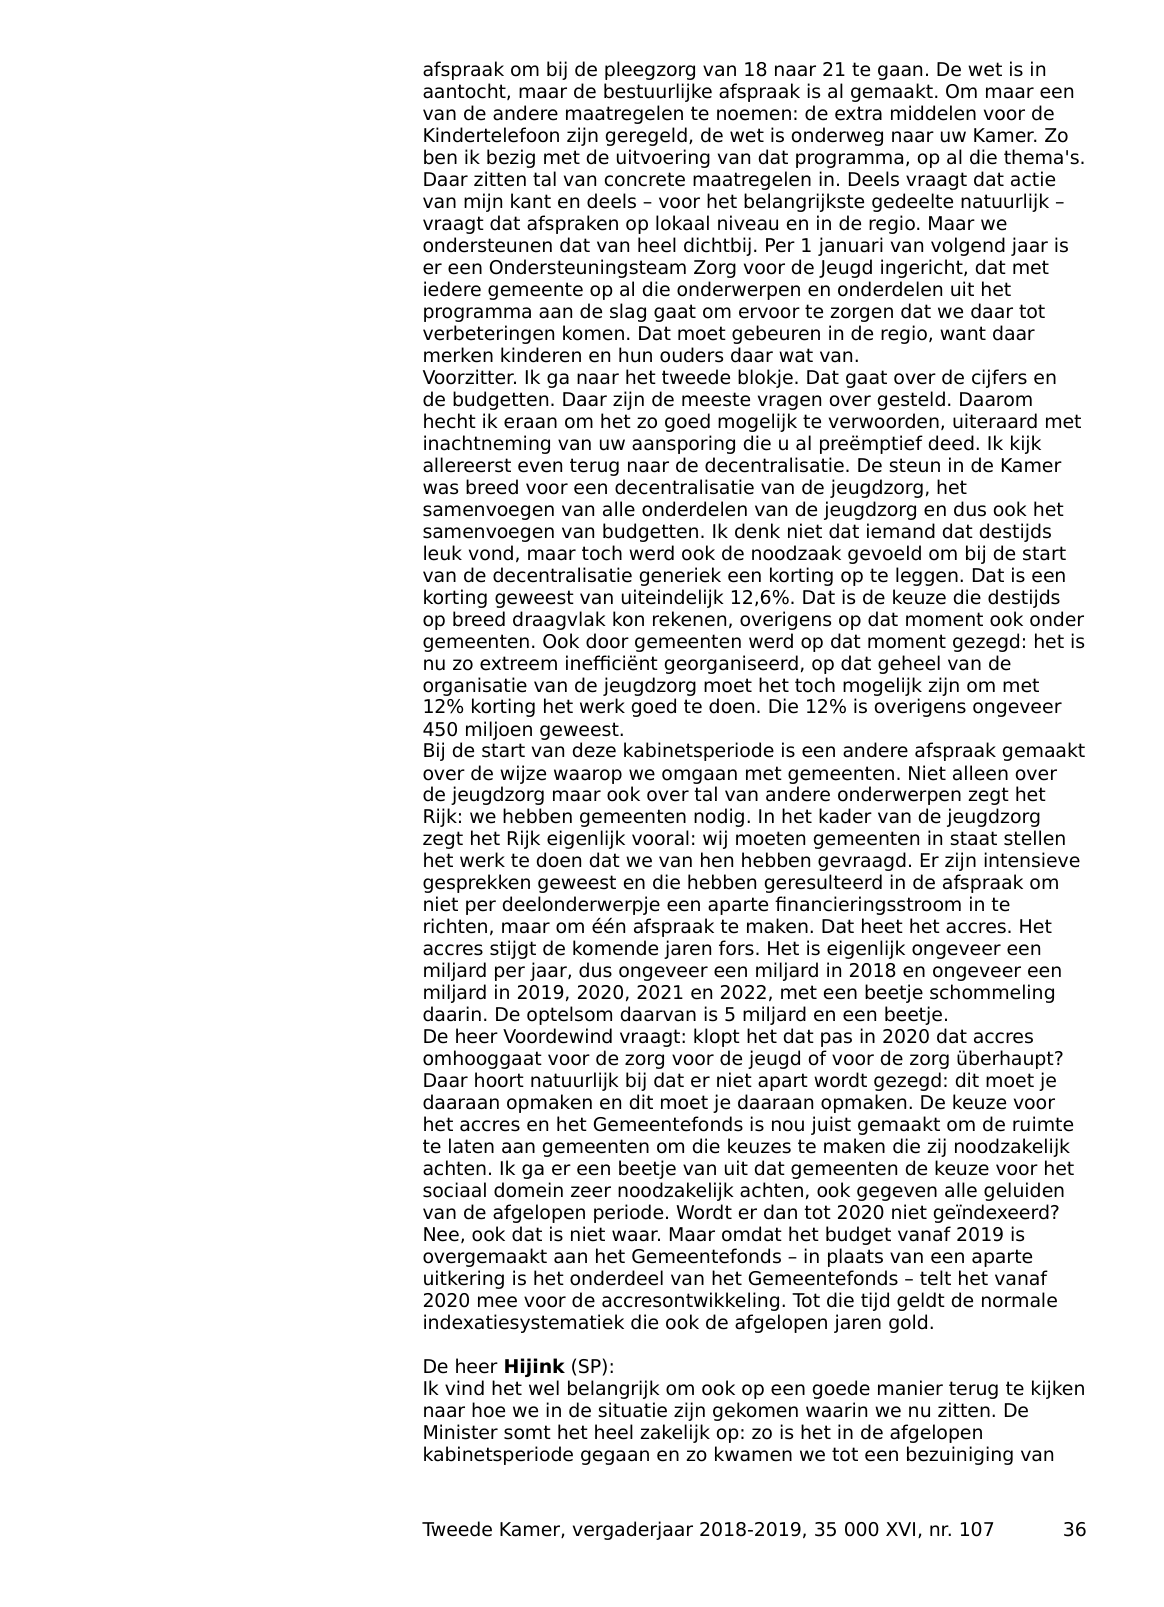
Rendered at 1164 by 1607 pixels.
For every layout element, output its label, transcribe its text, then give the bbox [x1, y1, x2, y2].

text De heer Voordewind vraagt: klopt het dat pas in 2020 dat accres omhooggaat voor de zorg voor de jeugd of voor de zorg überhaupt? Daar hoort natuurlijk bij dat er niet apart wordt gezegd: dit moet je daaraan opmaken en dit moet je daaraan opmaken. De keuze voor het accres en het Gemeentefonds is nou juist gemaakt om de ruimte te laten aan gemeenten om die keuzes te maken die zij noodzakelijk achten. Ik ga er een beetje van uit dat gemeenten de keuze voor het sociaal domein zeer noodzakelijk achten, ook gegeven alle geluiden van de afgelopen periode. Wordt er dan tot 2020 niet geïndexeerd? Nee, ook dat is niet waar. Maar omdat het budget vanaf 2019 is overgemaakt aan het Gemeentefonds – in plaats van een aparte uitkering is het onderdeel van het Gemeentefonds – telt het vanaf 2020 mee voor de accresontwikkeling. Tot die tijd geldt de normale indexatiesystematiek die ook de afgelopen jaren gold. [422, 1026, 1087, 1334]
text Bij de start van deze kabinetsperiode is een andere afspraak gemaakt over de wijze waarop we omgaan met gemeenten. Niet alleen over de jeugdzorg maar ook over tal van andere onderwerpen zegt het Rijk: we hebben gemeenten nodig. In het kader van de jeugdzorg zegt het Rijk eigenlijk vooral: wij moeten gemeenten in staat stellen het werk te doen dat we van hen hebben gevraagd. Er zijn intensieve gesprekken geweest en die hebben geresulteerd in de afspraak om niet per deelonderwerpje een aparte financieringsstroom in te richten, maar om één afspraak te maken. Dat heet het accres. Het accres stijgt de komende jaren fors. Het is eigenlijk ongeveer een miljard per jaar, dus ongeveer een miljard in 2018 en ongeveer een miljard in 2019, 2020, 2021 en 2022, met een beetje schommeling daarin. De optelsom daarvan is 5 miljard en een beetje. [422, 740, 1087, 1026]
text Ik vind het wel belangrijk om ook op een goede manier terug te kijken naar hoe we in de situatie zijn gekomen waarin we nu zitten. De Minister somt het heel zakelijk op: zo is het in de afgelopen kabinetsperiode gegaan en zo kwamen we tot een bezuiniging van [422, 1378, 1087, 1466]
text Voorzitter. Ik ga naar het tweede blokje. Dat gaat over de cijfers en de budgetten. Daar zijn de meeste vragen over gesteld. Daarom hecht ik eraan om het zo goed mogelijk te verwoorden, uiteraard met inachtneming van uw aansporing die u al preëmptief deed. Ik kijk allereerst even terug naar de decentralisatie. De steun in de Kamer was breed voor een decentralisatie van de jeugdzorg, het samenvoegen van alle onderdelen van de jeugdzorg en dus ook het samenvoegen van budgetten. Ik denk niet dat iemand dat destijds leuk vond, maar toch werd ook de noodzaak gevoeld om bij de start van de decentralisatie generiek een korting op te leggen. Dat is een korting geweest van uiteindelijk 12,6%. Dat is de keuze die destijds op breed draagvlak kon rekenen, overigens op dat moment ook onder gemeenten. Ook door gemeenten werd op dat moment gezegd: het is nu zo extreem inefficiënt georganiseerd, op dat geheel van de organisatie van de jeugdzorg moet het toch mogelijk zijn om met 12% korting het werk goed te doen. Die 12% is overigens ongeveer 450 miljoen geweest. [422, 367, 1087, 740]
text afspraak om bij de pleegzorg van 18 naar 21 te gaan. De wet is in aantocht, maar de bestuurlijke afspraak is al gemaakt. Om maar een van de andere maatregelen te noemen: de extra middelen voor de Kindertelefoon zijn geregeld, de wet is onderweg naar uw Kamer. Zo ben ik bezig met de uitvoering van dat programma, op al die thema's. Daar zitten tal van concrete maatregelen in. Deels vraagt dat actie van mijn kant en deels – voor het belangrijkste gedeelte natuurlijk – vraagt dat afspraken op lokaal niveau en in de regio. Maar we ondersteunen dat van heel dichtbij. Per 1 januari van volgend jaar is er een Ondersteuningsteam Zorg voor de Jeugd ingericht, dat met iedere gemeente op al die onderwerpen en onderdelen uit het programma aan de slag gaat om ervoor te zorgen dat we daar tot verbeteringen komen. Dat moet gebeuren in de regio, want daar merken kinderen en hun ouders daar wat van. [422, 59, 1087, 367]
text De heer Hijink (SP): [422, 1356, 1087, 1378]
